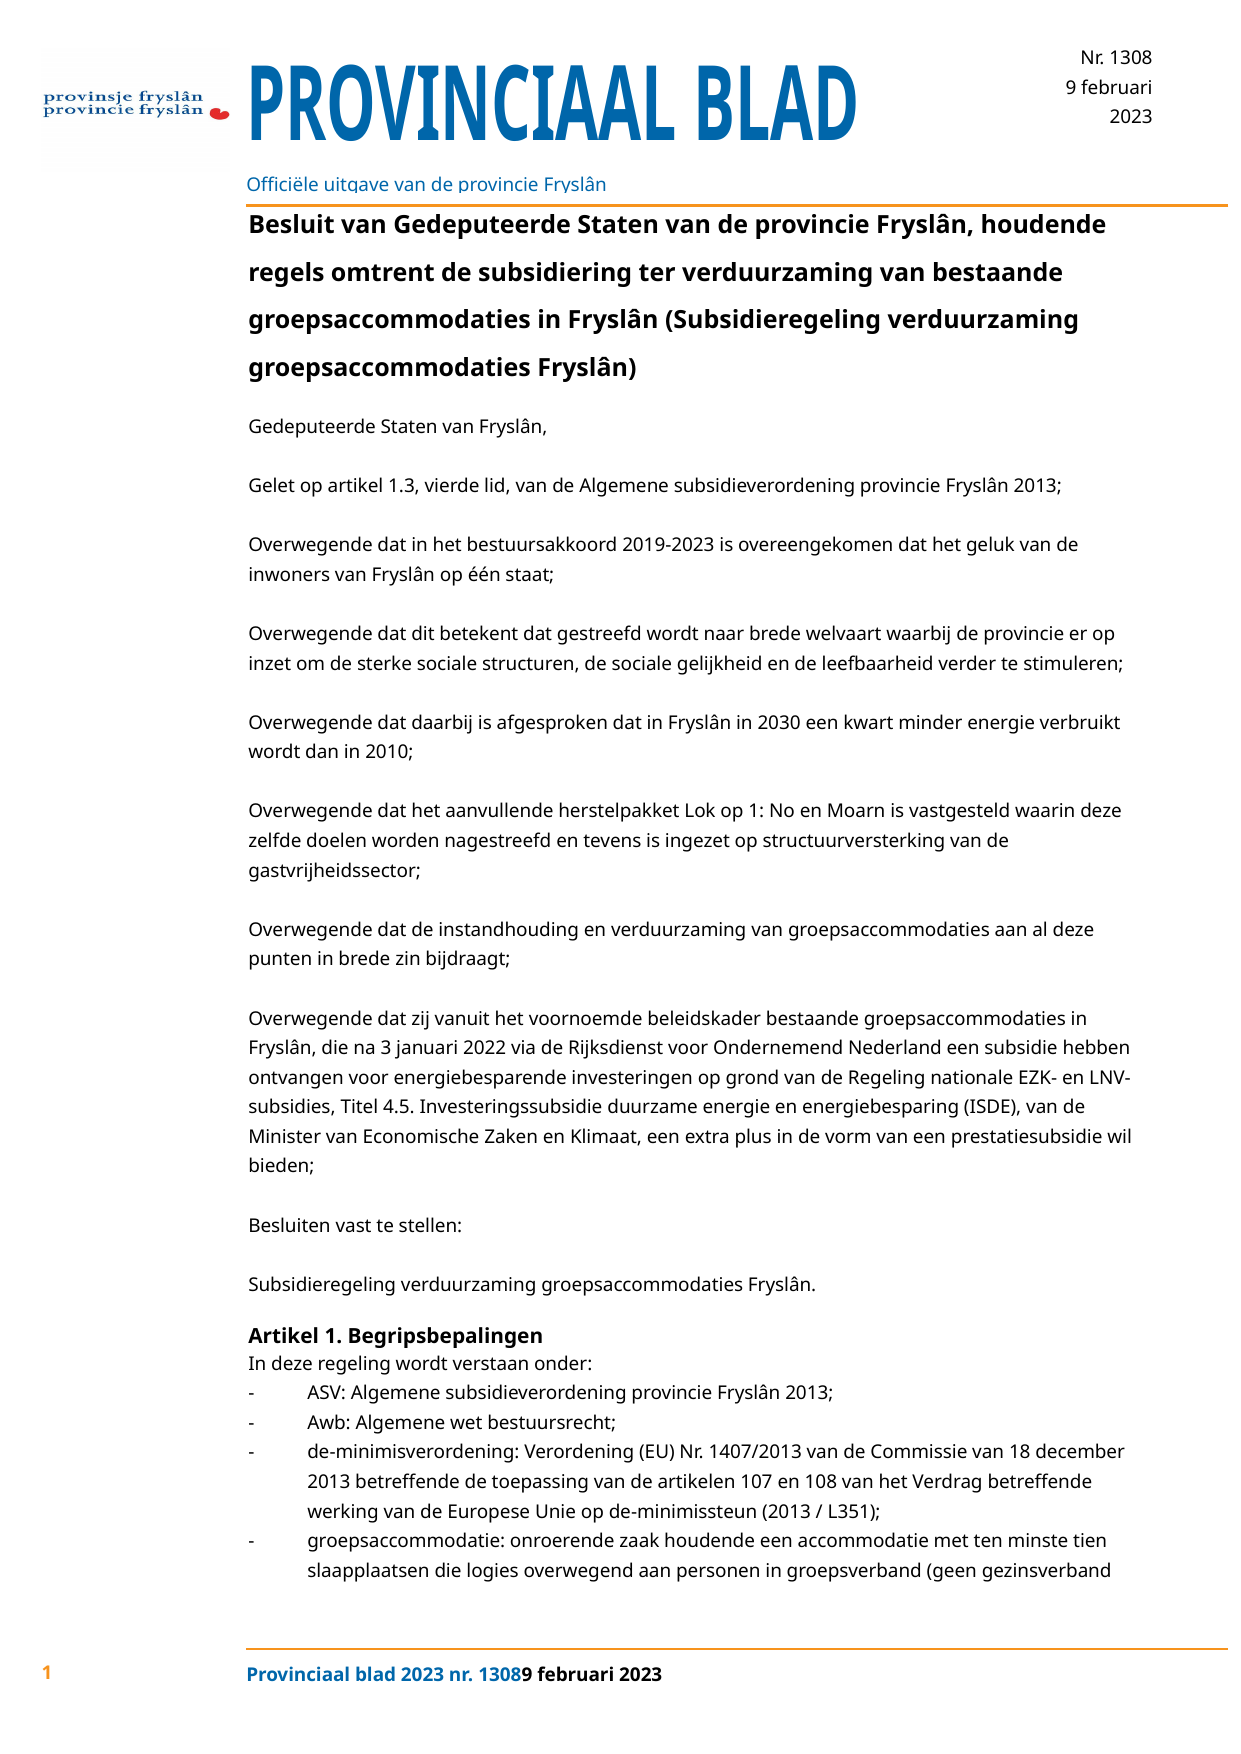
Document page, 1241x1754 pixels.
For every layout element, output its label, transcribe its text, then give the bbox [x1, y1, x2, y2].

list Awb: Algemene wet bestuursrecht; [248, 1409, 1152, 1435]
text Overwegende dat zij vanuit het voornoemde beleidskader bestaande groepsaccommodaties in Fryslân, die na 3 januari 2022 via de Rijksdienst voor Ondernemend Nederland een subsidie hebben ontvangen voor energiebesparende investeringen op grond van de Regeling nationale EZK- en LNV-subsidies, Titel 4.5. Investeringssubsidie duurzame energie en energiebesparing (ISDE), van de Minister van Economische Zaken en Klimaat, een extra plus in de vorm van een prestatiesubsidie wil bieden; [248, 1005, 1152, 1178]
picture [41, 47, 231, 172]
text Besluiten vast te stellen: [248, 1212, 1152, 1238]
list de-minimisverordening: Verordening (EU) Nr. 1407/2013 van de Commissie van 18 december 2013 betreffende de toepassing van de artikelen 107 en 108 van het Verdrag betreffende werking van de Europese Unie op de-minimissteun (2013 / L351); [248, 1439, 1152, 1523]
text Gelet op artikel 1.3, vierde lid, van de Algemene subsidieverordening provincie Fryslân 2013; [248, 472, 1152, 498]
text Overwegende dat in het bestuursakkoord 2019-2023 is overeengekomen dat het geluk van de inwoners van Fryslân op één staat; [248, 531, 1152, 587]
text Overwegende dat het aanvullende herstelpakket Lok op 1: No en Moarn is vastgesteld waarin deze zelfde doelen worden nagestreefd en tevens is ingezet op structuurversterking van de gastvrijheidssector; [248, 798, 1152, 883]
list groepsaccommodatie: onroerende zaak houdende een accommodatie met ten minste tien slaapplaatsen die logies overwegend aan personen in groepsverband (geen gezinsverband [248, 1527, 1152, 1583]
list ASV: Algemene subsidieverordening provincie Fryslân 2013; [248, 1379, 1152, 1405]
text Artikel 1. Begripsbepalingen [248, 1321, 1152, 1350]
text Overwegende dat de instandhouding en verduurzaming van groepsaccommodaties aan al deze punten in brede zin bijdraagt; [248, 916, 1152, 971]
text Gedeputeerde Staten van Fryslân, [248, 413, 1152, 439]
text In deze regeling wordt verstaan onder: [248, 1350, 1152, 1376]
text Besluit van Gedeputeerde Staten van de provincie Fryslân, houdende regels omtrent de subsidiering ter verduurzaming van bestaande groepsaccommodaties in Fryslân (Subsidieregeling verduurzaming groepsaccommodaties Fryslân) [248, 207, 1152, 384]
text Overwegende dat dit betekent dat gestreefd wordt naar brede welvaart waarbij de provincie er op inzet om de sterke sociale structuren, de sociale gelijkheid en de leefbaarheid verder te stimuleren; [248, 620, 1152, 676]
text Subsidieregeling verduurzaming groepsaccommodaties Fryslân. [248, 1271, 1152, 1297]
text Overwegende dat daarbij is afgesproken dat in Fryslân in 2030 een kwart minder energie verbruikt wordt dan in 2010; [248, 709, 1152, 764]
